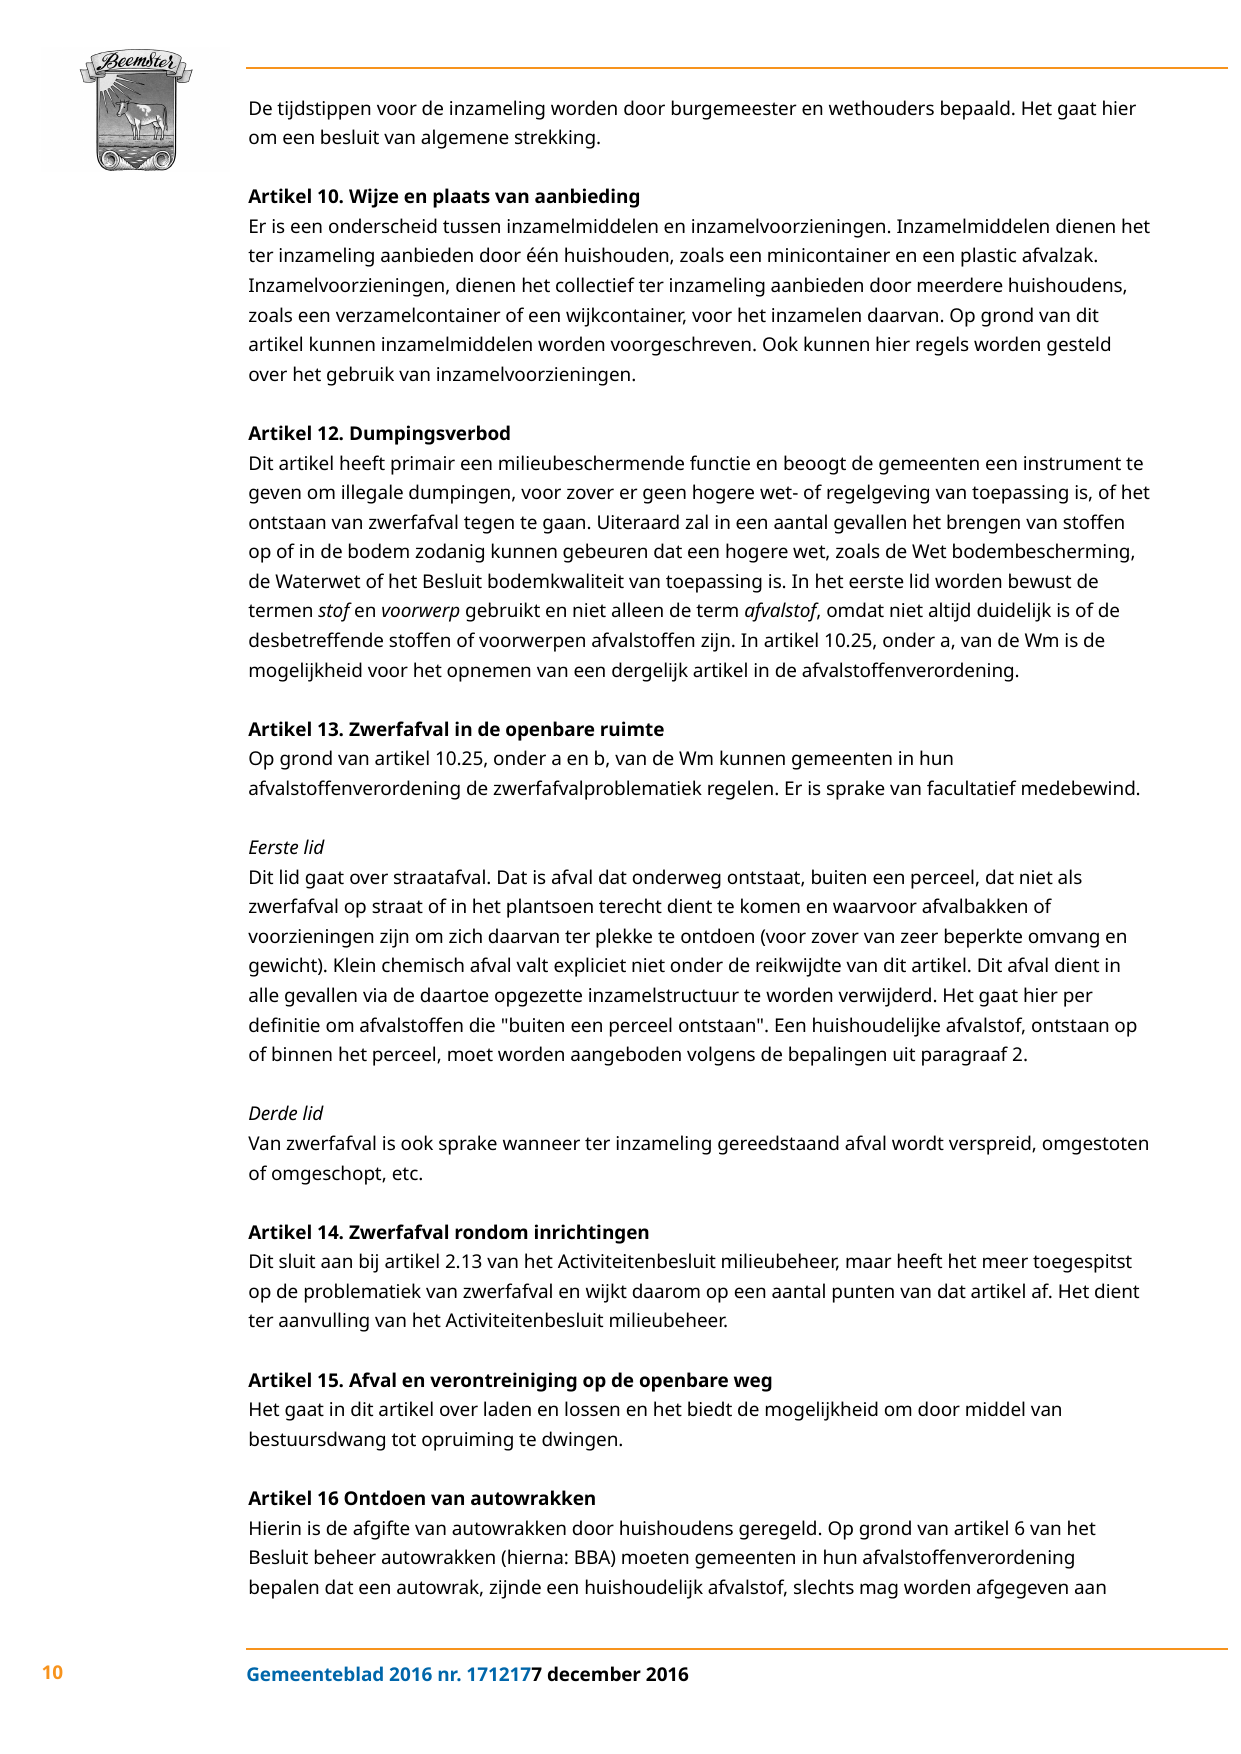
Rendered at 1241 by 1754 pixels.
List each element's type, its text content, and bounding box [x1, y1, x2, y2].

text Artikel 15. Afval en verontreiniging op de openbare weg [248, 1367, 1152, 1393]
text Er is een onderscheid tussen inzamelmiddelen en inzamelvoorzieningen. Inzamelmiddelen dienen het ter inzameling aanbieden door één huishouden, zoals een minicontainer en een plastic afvalzak. Inzamelvoorzieningen, dienen het collectief ter inzameling aanbieden door meerdere huishoudens, zoals een verzamelcontainer of een wijkcontainer, voor het inzamelen daarvan. Op grond van dit artikel kunnen inzamelmiddelen worden voorgeschreven. Ook kunnen hier regels worden gesteld over het gebruik van inzamelvoorzieningen. [248, 213, 1152, 387]
text Derde lid [248, 1101, 1152, 1126]
text Artikel 13. Zwerfafval in de openbare ruimte [248, 716, 1152, 742]
text Het gaat in dit artikel over laden en lossen en het biedt de mogelijkheid om door middel van bestuursdwang tot opruiming te dwingen. [248, 1396, 1152, 1452]
text Van zwerfafval is ook sprake wanneer ter inzameling gereedstaand afval wordt verspreid, omgestoten of omgeschopt, etc. [248, 1130, 1152, 1186]
text Op grond van artikel 10.25, onder a en b, van de Wm kunnen gemeenten in hun afvalstoffenverordening de zwerfafvalproblematiek regelen. Er is sprake van facultatief medebewind. [248, 746, 1152, 801]
text Eerste lid [248, 834, 1152, 860]
text Artikel 16 Ontdoen van autowrakken [248, 1485, 1152, 1511]
text Artikel 12. Dumpingsverbod [248, 420, 1152, 446]
text Artikel 14. Zwerfafval rondom inrichtingen [248, 1219, 1152, 1245]
text Dit artikel heeft primair een milieubeschermende functie en beoogt de gemeenten een instrument te geven om illegale dumpingen, voor zover er geen hogere wet- of regelgeving van toepassing is, of het ontstaan van zwerfafval tegen te gaan. Uiteraard zal in een aantal gevallen het brengen van stoffen op of in de bodem zodanig kunnen gebeuren dat een hogere wet, zoals de Wet bodembescherming, de Waterwet of het Besluit bodemkwaliteit van toepassing is. In het eerste lid worden bewust de termen stof en voorwerp gebruikt en niet alleen de term afvalstof, omdat niet altijd duidelijk is of de desbetreffende stoffen of voorwerpen afvalstoffen zijn. In artikel 10.25, onder a, van de Wm is de mogelijkheid voor het opnemen van een dergelijk artikel in de afvalstoffenverordening. [248, 450, 1152, 683]
text Artikel 10. Wijze en plaats van aanbieding [248, 183, 1152, 209]
text Hierin is de afgifte van autowrakken door huishoudens geregeld. Op grond van artikel 6 van het Besluit beheer autowrakken (hierna: BBA) moeten gemeenten in hun afvalstoffenverordening bepalen dat een autowrak, zijnde een huishoudelijk afvalstof, slechts mag worden afgegeven aan [248, 1515, 1152, 1600]
picture [41, 47, 231, 172]
text De tijdstippen voor de inzameling worden door burgemeester en wethouders bepaald. Het gaat hier om een besluit van algemene strekking. [248, 95, 1152, 150]
text Dit lid gaat over straatafval. Dat is afval dat onderweg ontstaat, buiten een perceel, dat niet als zwerfafval op straat of in het plantsoen terecht dient te komen en waarvoor afvalbakken of voorzieningen zijn om zich daarvan ter plekke te ontdoen (voor zover van zeer beperkte omvang en gewicht). Klein chemisch afval valt expliciet niet onder de reikwijdte van dit artikel. Dit afval dient in alle gevallen via de daartoe opgezette inzamelstructuur te worden verwijderd. Het gaat hier per definitie om afvalstoffen die "buiten een perceel ontstaan". Een huishoudelijke afvalstof, ontstaan op of binnen het perceel, moet worden aangeboden volgens de bepalingen uit paragraaf 2. [248, 864, 1152, 1067]
text Dit sluit aan bij artikel 2.13 van het Activiteitenbesluit milieubeheer, maar heeft het meer toegespitst op de problematiek van zwerfafval en wijkt daarom op een aantal punten van dat artikel af. Het dient ter aanvulling van het Activiteitenbesluit milieubeheer. [248, 1248, 1152, 1333]
